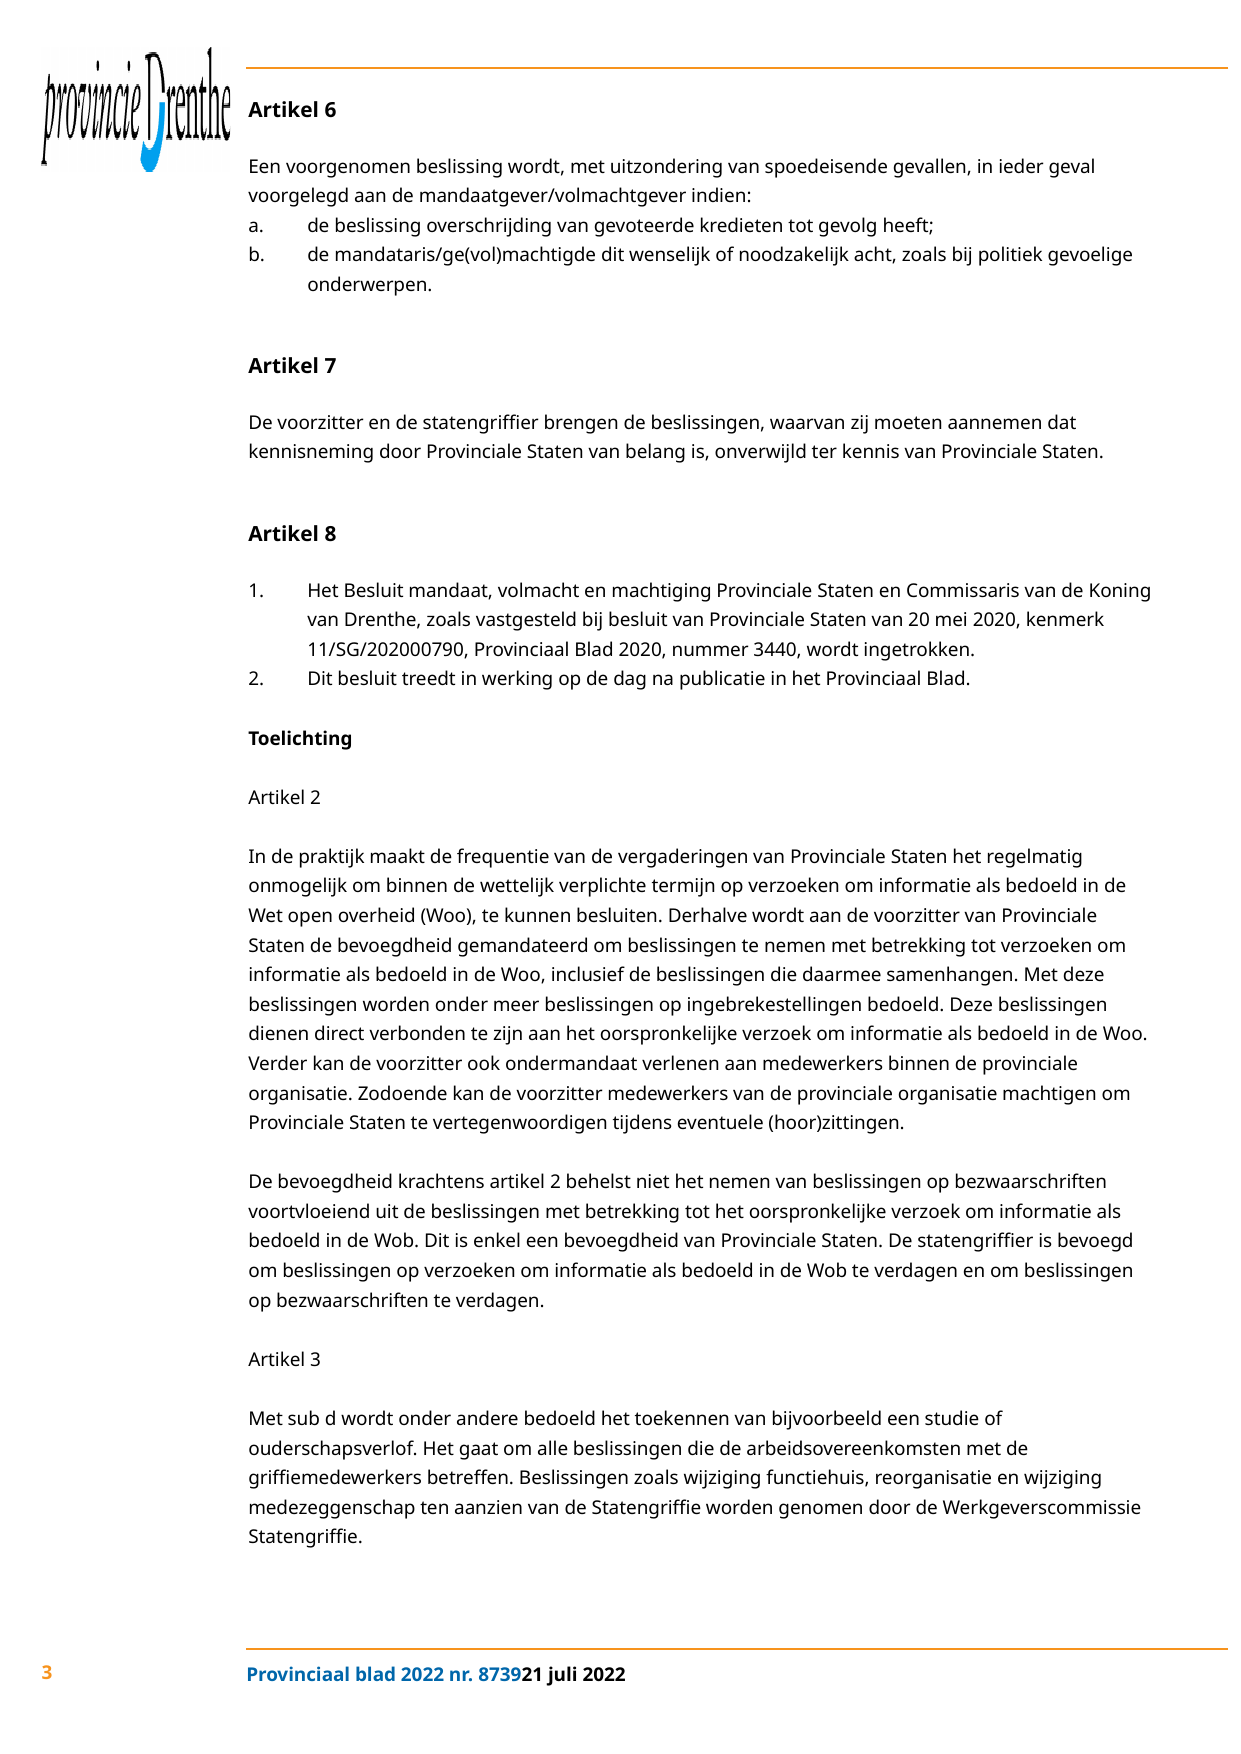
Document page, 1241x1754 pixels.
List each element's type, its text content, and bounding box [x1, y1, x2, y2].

text Artikel 3 [248, 1346, 1152, 1372]
list Dit besluit treedt in werking op de dag na publicatie in het Provinciaal Blad. [248, 666, 1152, 691]
list Het Besluit mandaat, volmacht en machtiging Provinciale Staten en Commissaris van de Koning van Drenthe, zoals vastgesteld bij besluit van Provinciale Staten van 20 mei 2020, kenmerk 11/SG/202000790, Provinciaal Blad 2020, nummer 3440, wordt ingetrokken. [248, 577, 1152, 662]
list de beslissing overschrijding van gevoteerde kredieten tot gevolg heeft; [248, 212, 1152, 238]
text Toelichting [248, 725, 1152, 750]
text In de praktijk maakt de frequentie van de vergaderingen van Provinciale Staten het regelmatig onmogelijk om binnen de wettelijk verplichte termijn op verzoeken om informatie als bedoeld in de Wet open overheid (Woo), te kunnen besluiten. Derhalve wordt aan de voorzitter van Provinciale Staten de bevoegdheid gemandateerd om beslissingen te nemen met betrekking tot verzoeken om informatie als bedoeld in de Woo, inclusief de beslissingen die daarmee samenhangen. Met deze beslissingen worden onder meer beslissingen op ingebrekestellingen bedoeld. Deze beslissingen dienen direct verbonden te zijn aan het oorspronkelijke verzoek om informatie als bedoeld in de Woo. Verder kan de voorzitter ook ondermandaat verlenen aan medewerkers binnen de provinciale organisatie. Zodoende kan de voorzitter medewerkers van de provinciale organisatie machtigen om Provinciale Staten te vertegenwoordigen tijdens eventuele (hoor)zittingen. [248, 843, 1152, 1135]
list de mandataris/ge(vol)machtigde dit wenselijk of noodzakelijk acht, zoals bij politiek gevoelige onderwerpen. [248, 242, 1152, 297]
text Artikel 6 [248, 95, 1152, 123]
text Een voorgenomen beslissing wordt, met uitzondering van spoedeisende gevallen, in ieder geval voorgelegd aan de mandaatgever/volmachtgever indien: [248, 153, 1152, 208]
text Artikel 7 [248, 351, 1152, 379]
text De bevoegdheid krachtens artikel 2 behelst niet het nemen van beslissingen op bezwaarschriften voortvloeiend uit de beslissingen met betrekking tot het oorspronkelijke verzoek om informatie als bedoeld in de Wob. Dit is enkel een bevoegdheid van Provinciale Staten. De statengriffier is bevoegd om beslissingen op verzoeken om informatie als bedoeld in de Wob te verdagen en om beslissingen op bezwaarschriften te verdagen. [248, 1168, 1152, 1312]
text De voorzitter en de statengriffier brengen de beslissingen, waarvan zij moeten aannemen dat kennisneming door Provinciale Staten van belang is, onverwijld ter kennis van Provinciale Staten. [248, 409, 1152, 464]
picture [41, 47, 231, 172]
text Artikel 2 [248, 784, 1152, 809]
text Artikel 8 [248, 519, 1152, 547]
text Met sub d wordt onder andere bedoeld het toekennen van bijvoorbeeld een studie of ouderschapsverlof. Het gaat om alle beslissingen die de arbeidsovereenkomsten met de griffiemedewerkers betreffen. Beslissingen zoals wijziging functiehuis, reorganisatie en wijziging medezeggenschap ten aanzien van de Statengriffie worden genomen door de Werkgeverscommissie Statengriffie. [248, 1405, 1152, 1549]
